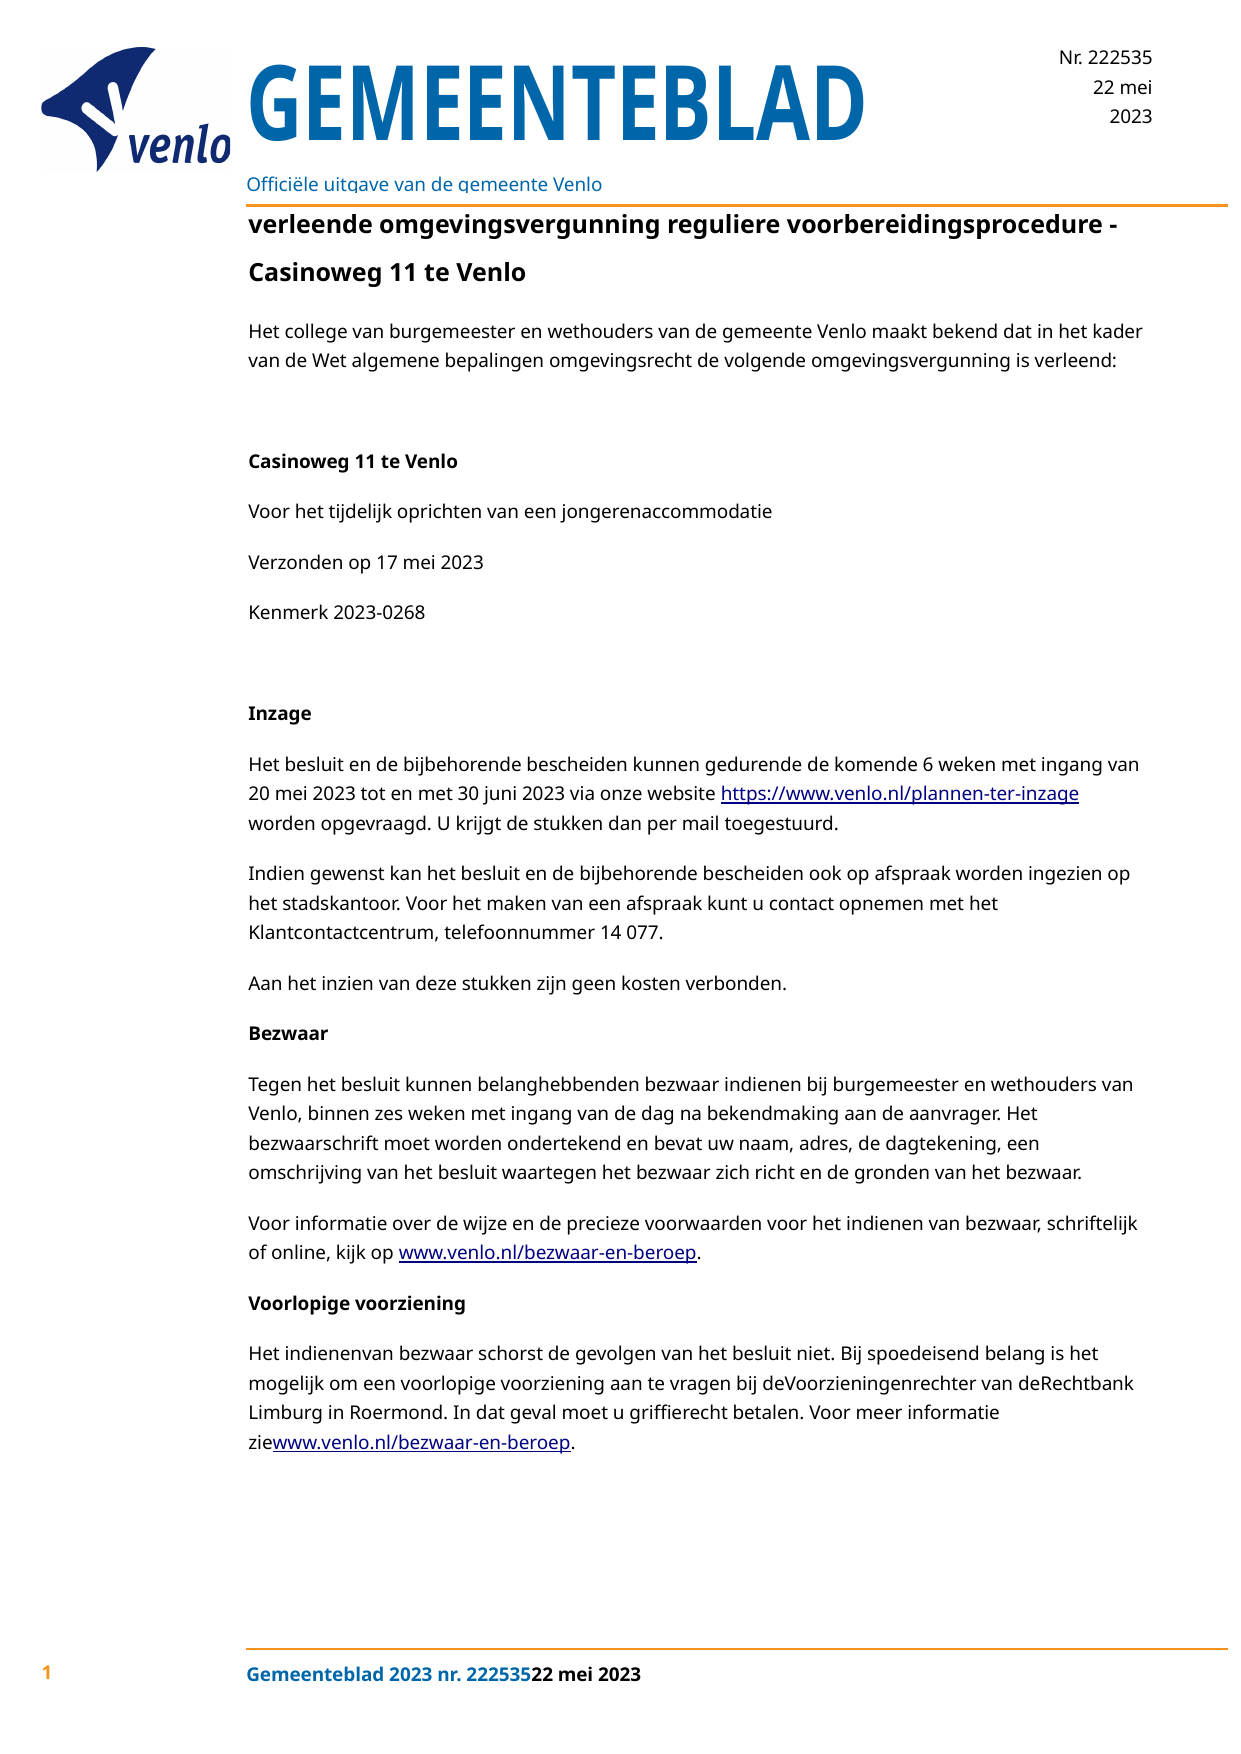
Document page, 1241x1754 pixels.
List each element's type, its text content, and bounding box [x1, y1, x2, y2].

text Het indienenvan bezwaar schorst de gevolgen van het besluit niet. Bij spoedeisend belang is het mogelijk om een voorlopige voorziening aan te vragen bij deVoorzieningenrechter van deRechtbank Limburg in Roermond. In dat geval moet u griffierecht betalen. Voor meer informatie ziewww.venlo.nl/bezwaar-en-beroep. [248, 1340, 1152, 1455]
text verleende omgevingsvergunning reguliere voorbereidingsprocedure - Casinoweg 11 te Venlo [248, 207, 1152, 288]
text Casinoweg 11 te Venlo [248, 448, 1152, 474]
text Voorlopige voorziening [248, 1290, 1152, 1316]
text Bezwaar [248, 1020, 1152, 1046]
text Tegen het besluit kunnen belanghebbenden bezwaar indienen bij burgemeester en wethouders van Venlo, binnen zes weken met ingang van de dag na bekendmaking aan de aanvrager. Het bezwaarschrift moet worden ondertekend en bevat uw naam, adres, de dagtekening, een omschrijving van het besluit waartegen het bezwaar zich richt en de gronden van het bezwaar. [248, 1071, 1152, 1185]
text Kenmerk 2023-0268 [248, 599, 1152, 625]
text Verzonden op 17 mei 2023 [248, 549, 1152, 575]
text Inzage [248, 700, 1152, 726]
text Het college van burgemeester en wethouders van de gemeente Venlo maakt bekend dat in het kader van de Wet algemene bepalingen omgevingsrecht de volgende omgevingsvergunning is verleend: [248, 318, 1152, 373]
text Voor het tijdelijk oprichten van een jongerenaccommodatie [248, 499, 1152, 524]
text Indien gewenst kan het besluit en de bijbehorende bescheiden ook op afspraak worden ingezien op het stadskantoor. Voor het maken van een afspraak kunt u contact opnemen met het Klantcontactcentrum, telefoonnummer 14 077. [248, 860, 1152, 945]
text Aan het inzien van deze stukken zijn geen kosten verbonden. [248, 970, 1152, 996]
text Het besluit en de bijbehorende bescheiden kunnen gedurende de komende 6 weken met ingang van 20 mei 2023 tot en met 30 juni 2023 via onze website https://www.venlo.nl/plannen-ter-inzage worden opgevraagd. U krijgt de stukken dan per mail toegestuurd. [248, 751, 1152, 836]
picture [41, 47, 231, 172]
text Voor informatie over de wijze en de precieze voorwaarden voor het indienen van bezwaar, schriftelijk of online, kijk op www.venlo.nl/bezwaar-en-beroep. [248, 1210, 1152, 1265]
